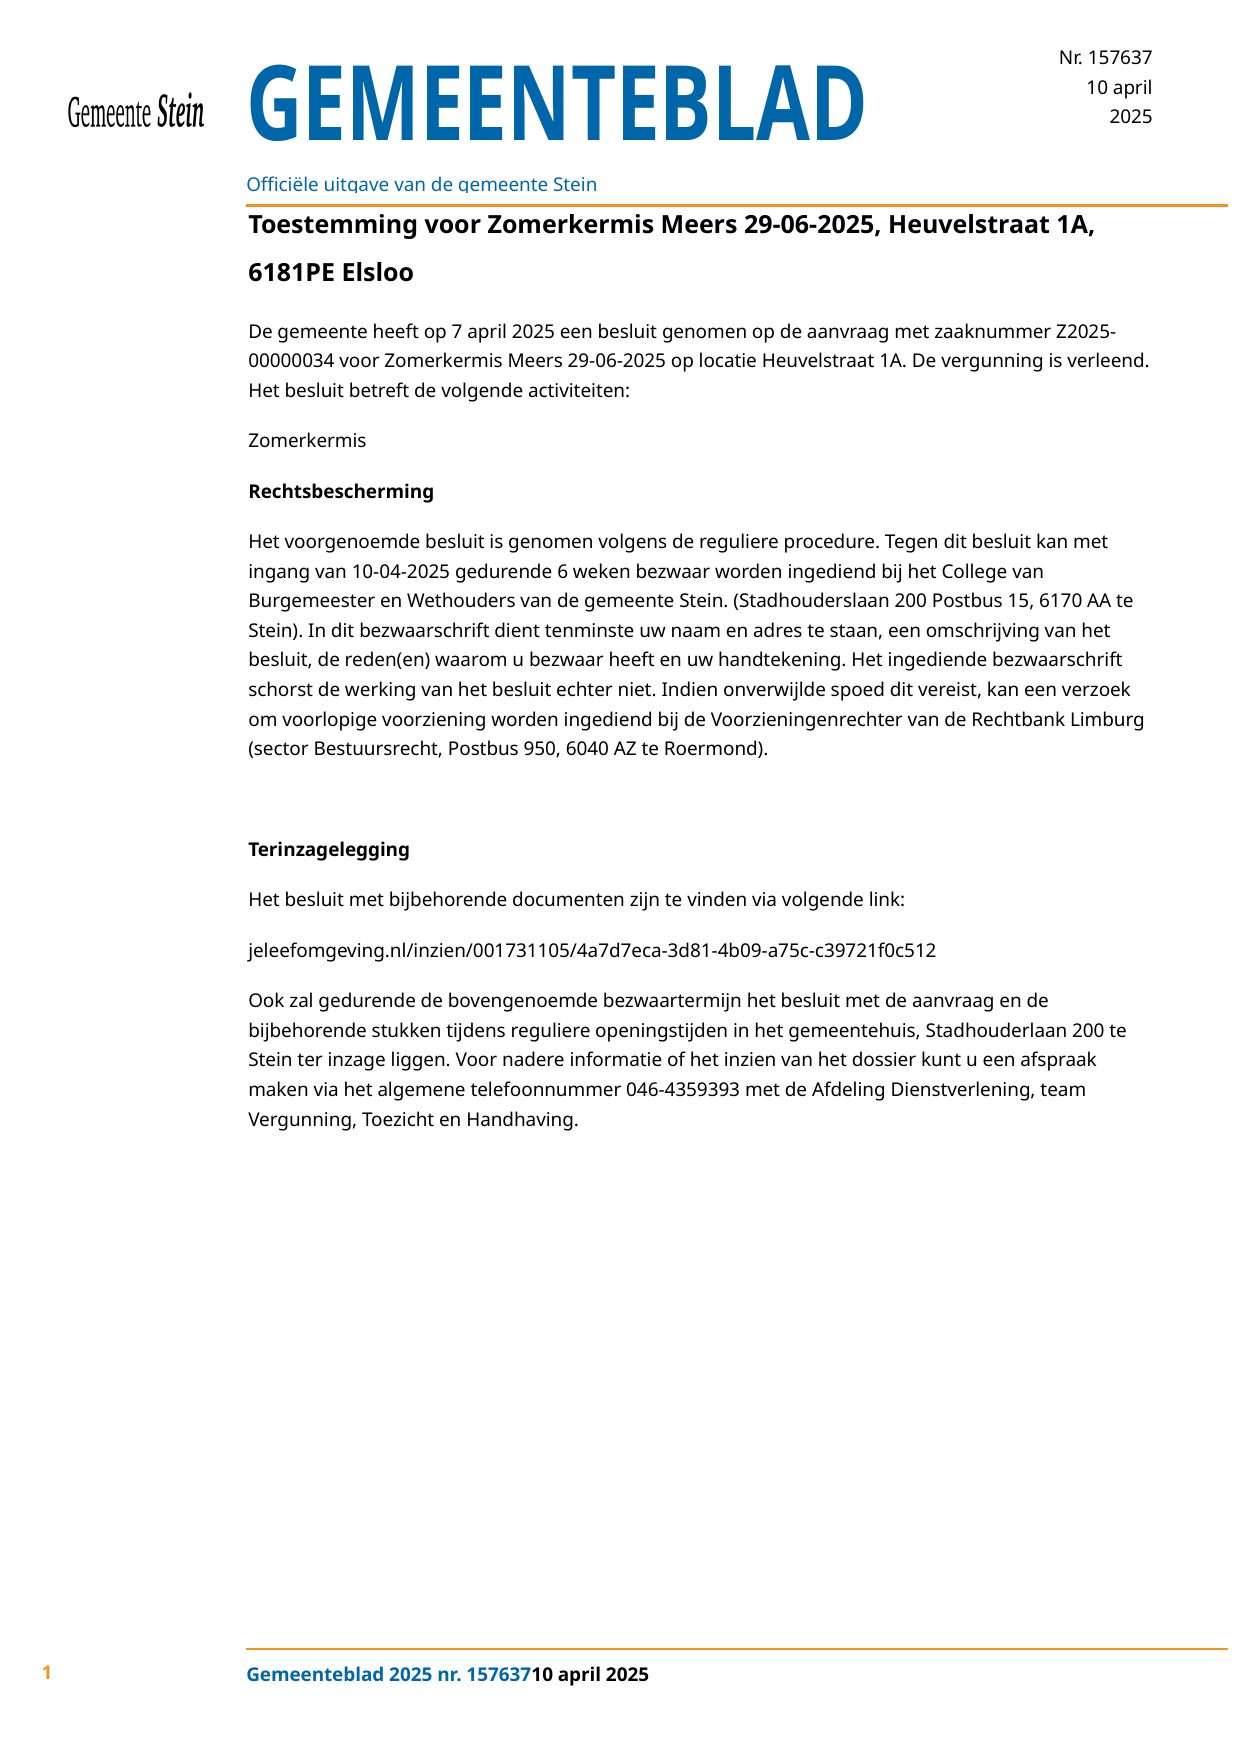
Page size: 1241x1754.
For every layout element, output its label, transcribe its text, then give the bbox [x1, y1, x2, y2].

text Terinzagelegging [248, 836, 1152, 862]
text Het voorgenoemde besluit is genomen volgens de reguliere procedure. Tegen dit besluit kan met ingang van 10-04-2025 gedurende 6 weken bezwaar worden ingediend bij het College van Burgemeester en Wethouders van de gemeente Stein. (Stadhouderslaan 200 Postbus 15, 6170 AA te Stein). In dit bezwaarschrift dient tenminste uw naam en adres te staan, een omschrijving van het besluit, de reden(en) waarom u bezwaar heeft en uw handtekening. Het ingediende bezwaarschrift schorst de werking van het besluit echter niet. Indien onverwijlde spoed dit vereist, kan een verzoek om voorlopige voorziening worden ingediend bij de Voorzieningenrechter van de Rechtbank Limburg (sector Bestuursrecht, Postbus 950, 6040 AZ te Roermond). [248, 528, 1152, 761]
text jeleefomgeving.nl/inzien/001731105/4a7d7eca-3d81-4b09-a75c-c39721f0c512 [248, 937, 1152, 963]
text Het besluit met bijbehorende documenten zijn te vinden via volgende link: [248, 887, 1152, 912]
text Rechtsbescherming [248, 478, 1152, 504]
text Toestemming voor Zomerkermis Meers 29-06-2025, Heuvelstraat 1A, 6181PE Elsloo [248, 207, 1152, 288]
text Zomerkermis [248, 427, 1152, 453]
picture [41, 47, 231, 172]
text De gemeente heeft op 7 april 2025 een besluit genomen op de aanvraag met zaaknummer Z2025-00000034 voor Zomerkermis Meers 29-06-2025 op locatie Heuvelstraat 1A. De vergunning is verleend. Het besluit betreft de volgende activiteiten: [248, 318, 1152, 403]
text Ook zal gedurende de bovengenoemde bezwaartermijn het besluit met de aanvraag en de bijbehorende stukken tijdens reguliere openingstijden in het gemeentehuis, Stadhouderlaan 200 te Stein ter inzage liggen. Voor nadere informatie of het inzien van het dossier kunt u een afspraak maken via het algemene telefoonnummer 046-4359393 met de Afdeling Dienstverlening, team Vergunning, Toezicht en Handhaving. [248, 987, 1152, 1132]
